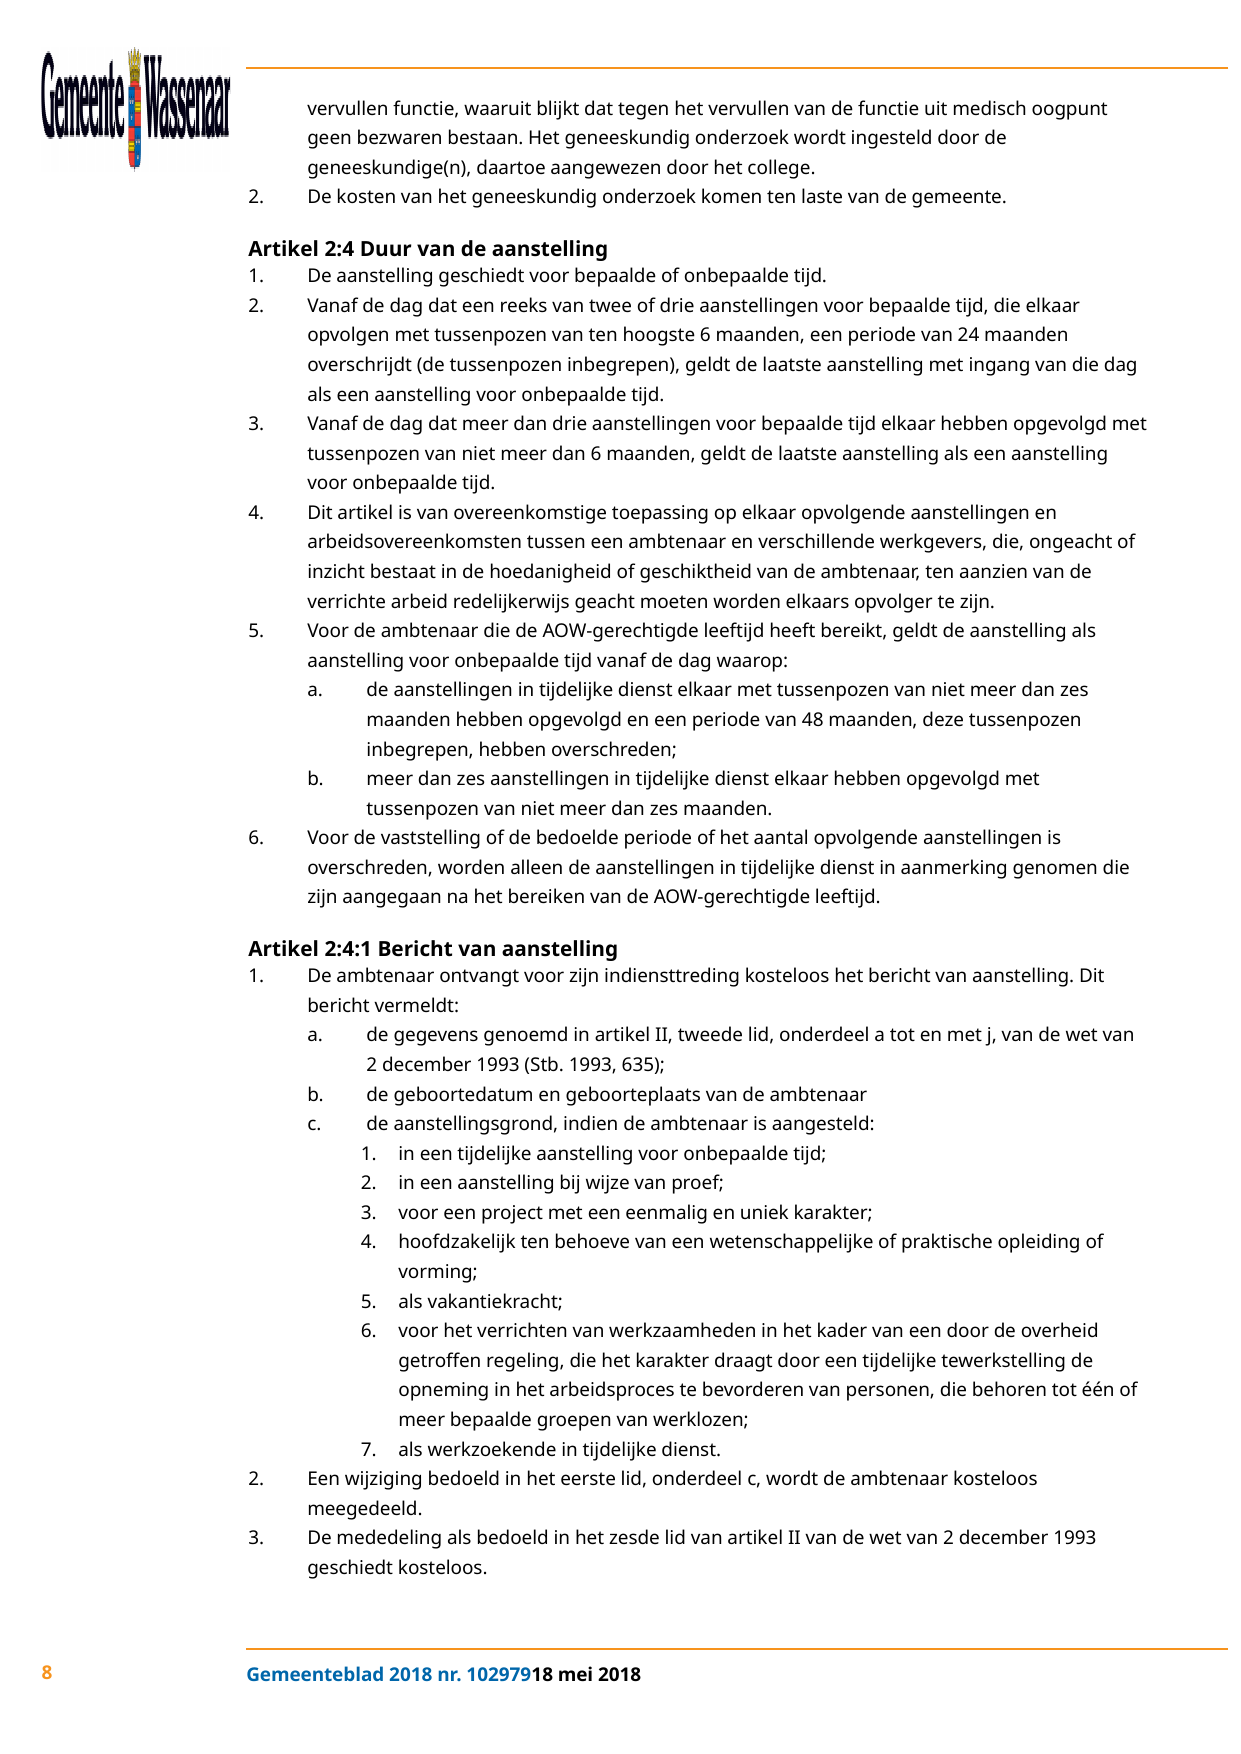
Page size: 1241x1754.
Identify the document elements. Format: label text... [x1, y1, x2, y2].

list in een aanstelling bij wijze van proef; [361, 1169, 1152, 1195]
list Voor de vaststelling of de bedoelde periode of het aantal opvolgende aanstellingen is overschreden, worden alleen de aanstellingen in tijdelijke dienst in aanmerking genomen die zijn aangegaan na het bereiken van de AOW-gerechtigde leeftijd. [248, 824, 1152, 909]
list hoofdzakelijk ten behoeve van een wetenschappelijke of praktische opleiding of vorming; [361, 1229, 1152, 1284]
text Artikel 2:4 Duur van de aanstelling [248, 234, 1152, 262]
list De ambtenaar ontvangt voor zijn indiensttreding kosteloos het bericht van aanstelling. Dit bericht vermeldt: [248, 962, 1152, 1018]
list de aanstellingsgrond, indien de ambtenaar is aangesteld: [307, 1110, 1152, 1136]
list in een tijdelijke aanstelling voor onbepaalde tijd; [361, 1140, 1152, 1166]
list voor een project met een eenmalig en uniek karakter; [361, 1199, 1152, 1225]
picture [41, 47, 231, 172]
list Vanaf de dag dat meer dan drie aanstellingen voor bepaalde tijd elkaar hebben opgevolgd met tussenpozen van niet meer dan 6 maanden, geldt de laatste aanstelling als een aanstelling voor onbepaalde tijd. [248, 410, 1152, 495]
list de gegevens genoemd in artikel II, tweede lid, onderdeel a tot en met j, van de wet van 2 december 1993 (Stb. 1993, 635); [307, 1022, 1152, 1077]
list Voor de ambtenaar die de AOW-gerechtigde leeftijd heeft bereikt, geldt de aanstelling als aanstelling voor onbepaalde tijd vanaf de dag waarop: [248, 617, 1152, 673]
list de aanstellingen in tijdelijke dienst elkaar met tussenpozen van niet meer dan zes maanden hebben opgevolgd en een periode van 48 maanden, deze tussenpozen inbegrepen, hebben overschreden; [307, 677, 1152, 761]
list Vanaf de dag dat een reeks van twee of drie aanstellingen voor bepaalde tijd, die elkaar opvolgen met tussenpozen van ten hoogste 6 maanden, een periode van 24 maanden overschrijdt (de tussenpozen inbegrepen), geldt de laatste aanstelling met ingang van die dag als een aanstelling voor onbepaalde tijd. [248, 292, 1152, 406]
list als vakantiekracht; [361, 1288, 1152, 1314]
list Een wijziging bedoeld in het eerste lid, onderdeel c, wordt de ambtenaar kosteloos meegedeeld. [248, 1465, 1152, 1521]
list als werkzoekende in tijdelijke dienst. [361, 1436, 1152, 1462]
list De kosten van het geneeskundig onderzoek komen ten laste van de gemeente. [248, 183, 1152, 209]
list vervullen functie, waaruit blijkt dat tegen het vervullen van de functie uit medisch oogpunt geen bezwaren bestaan. Het geneeskundig onderzoek wordt ingesteld door de geneeskundige(n), daartoe aangewezen door het college. [248, 95, 1152, 180]
list De aanstelling geschiedt voor bepaalde of onbepaalde tijd. [248, 262, 1152, 288]
text Artikel 2:4:1 Bericht van aanstelling [248, 934, 1152, 962]
list Dit artikel is van overeenkomstige toepassing op elkaar opvolgende aanstellingen en arbeidsovereenkomsten tussen een ambtenaar en verschillende werkgevers, die, ongeacht of inzicht bestaat in de hoedanigheid of geschiktheid van de ambtenaar, ten aanzien van de verrichte arbeid redelijkerwijs geacht moeten worden elkaars opvolger te zijn. [248, 499, 1152, 613]
list meer dan zes aanstellingen in tijdelijke dienst elkaar hebben opgevolgd met tussenpozen van niet meer dan zes maanden. [307, 765, 1152, 821]
list De mededeling als bedoeld in het zesde lid van artikel II van de wet van 2 december 1993 geschiedt kosteloos. [248, 1524, 1152, 1580]
list de geboortedatum en geboorteplaats van de ambtenaar [307, 1081, 1152, 1107]
list voor het verrichten van werkzaamheden in het kader van een door de overheid getroffen regeling, die het karakter draagt door een tijdelijke tewerkstelling de opneming in het arbeidsproces te bevorderen van personen, die behoren tot één of meer bepaalde groepen van werklozen; [361, 1317, 1152, 1432]
